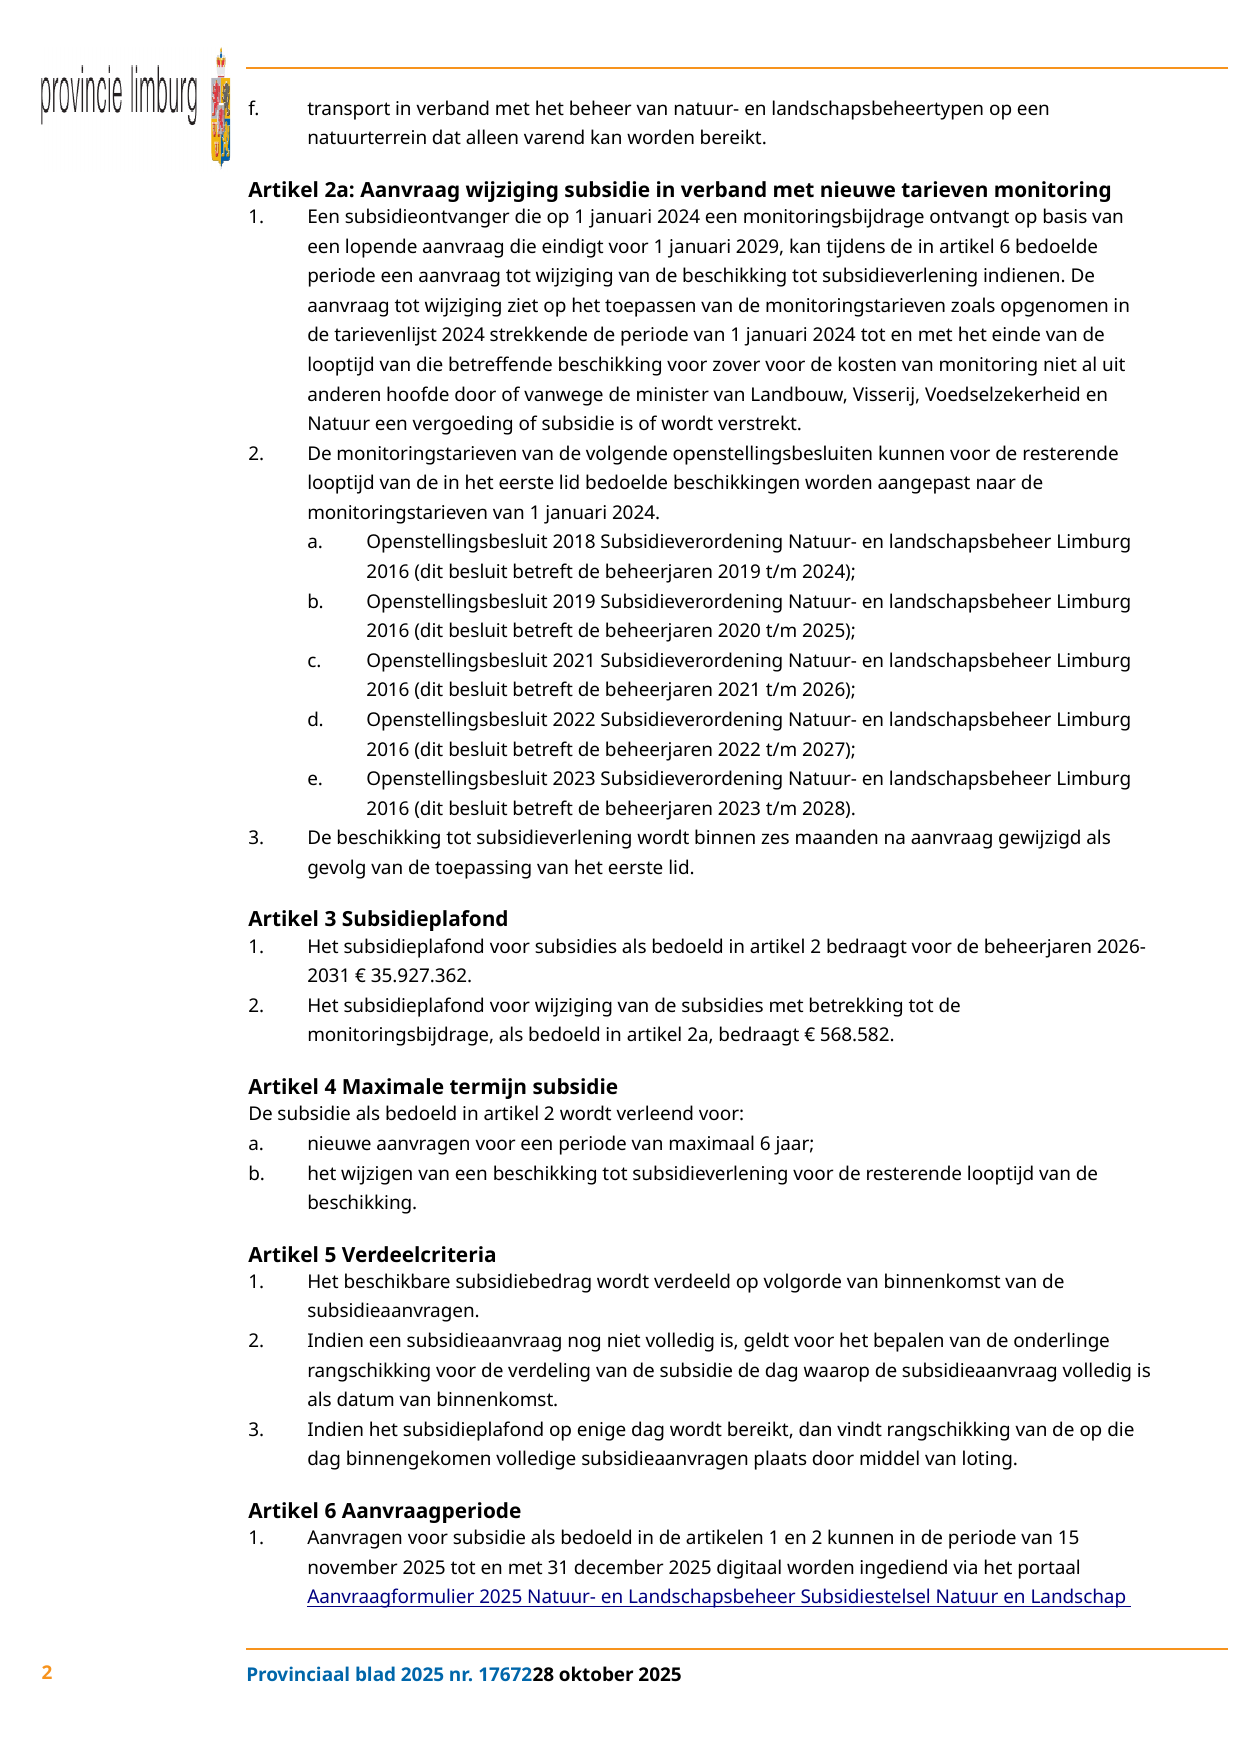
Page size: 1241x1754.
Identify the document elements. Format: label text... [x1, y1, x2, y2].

list De beschikking tot subsidieverlening wordt binnen zes maanden na aanvraag gewijzigd als gevolg van de toepassing van het eerste lid. [248, 824, 1152, 880]
list Indien het subsidieplafond op enige dag wordt bereikt, dan vindt rangschikking van de op die dag binnengekomen volledige subsidieaanvragen plaats door middel van loting. [248, 1416, 1152, 1471]
text Artikel 3 Subsidieplafond [248, 904, 1152, 933]
list Een subsidieontvanger die op 1 januari 2024 een monitoringsbijdrage ontvangt op basis van een lopende aanvraag die eindigt voor 1 januari 2029, kan tijdens de in artikel 6 bedoelde periode een aanvraag tot wijziging van de beschikking tot subsidieverlening indienen. De aanvraag tot wijziging ziet op het toepassen van de monitoringstarieven zoals opgenomen in de tarievenlijst 2024 strekkende de periode van 1 januari 2024 tot en met het einde van de looptijd van die betreffende beschikking voor zover voor de kosten van monitoring niet al uit anderen hoofde door of vanwege de minister van Landbouw, Visserij, Voedselzekerheid en Natuur een vergoeding of subsidie is of wordt verstrekt. [248, 203, 1152, 436]
text Artikel 4 Maximale termijn subsidie [248, 1072, 1152, 1101]
list Openstellingsbesluit 2018 Subsidieverordening Natuur- en landschapsbeheer Limburg 2016 (dit besluit betreft de beheerjaren 2019 t/m 2024); [307, 529, 1152, 584]
list Openstellingsbesluit 2023 Subsidieverordening Natuur- en landschapsbeheer Limburg 2016 (dit besluit betreft de beheerjaren 2023 t/m 2028). [307, 765, 1152, 821]
list het wijzigen van een beschikking tot subsidieverlening voor de resterende looptijd van de beschikking. [248, 1160, 1152, 1215]
list Het subsidieplafond voor subsidies als bedoeld in artikel 2 bedraagt voor de beheerjaren 2026-2031 € 35.927.362. [248, 933, 1152, 988]
text De subsidie als bedoeld in artikel 2 wordt verleend voor: [248, 1101, 1152, 1126]
list Het subsidieplafond voor wijziging van de subsidies met betrekking tot de monitoringsbijdrage, als bedoeld in artikel 2a, bedraagt € 568.582. [248, 992, 1152, 1047]
list transport in verband met het beheer van natuur- en landschapsbeheertypen op een natuurterrein dat alleen varend kan worden bereikt. [248, 95, 1152, 150]
list Het beschikbare subsidiebedrag wordt verdeeld op volgorde van binnenkomst van de subsidieaanvragen. [248, 1268, 1152, 1323]
picture [41, 47, 231, 172]
list Openstellingsbesluit 2021 Subsidieverordening Natuur- en landschapsbeheer Limburg 2016 (dit besluit betreft de beheerjaren 2021 t/m 2026); [307, 647, 1152, 702]
list Openstellingsbesluit 2022 Subsidieverordening Natuur- en landschapsbeheer Limburg 2016 (dit besluit betreft de beheerjaren 2022 t/m 2027); [307, 706, 1152, 761]
list De monitoringstarieven van de volgende openstellingsbesluiten kunnen voor de resterende looptijd van de in het eerste lid bedoelde beschikkingen worden aangepast naar de monitoringstarieven van 1 januari 2024. [248, 440, 1152, 525]
text Artikel 5 Verdeelcriteria [248, 1240, 1152, 1268]
list Aanvragen voor subsidie als bedoeld in de artikelen 1 en 2 kunnen in de periode van 15 november 2025 tot en met 31 december 2025 digitaal worden ingediend via het portaal Aanvraagformulier 2025 Natuur- en Landschapsbeheer Subsidiestelsel Natuur en Landschap [248, 1524, 1152, 1609]
list Openstellingsbesluit 2019 Subsidieverordening Natuur- en landschapsbeheer Limburg 2016 (dit besluit betreft de beheerjaren 2020 t/m 2025); [307, 588, 1152, 643]
text Artikel 2a: Aanvraag wijziging subsidie in verband met nieuwe tarieven monitoring [248, 175, 1152, 203]
list Indien een subsidieaanvraag nog niet volledig is, geldt voor het bepalen van de onderlinge rangschikking voor de verdeling van de subsidie de dag waarop de subsidieaanvraag volledig is als datum van binnenkomst. [248, 1327, 1152, 1412]
list nieuwe aanvragen voor een periode van maximaal 6 jaar; [248, 1130, 1152, 1156]
text Artikel 6 Aanvraagperiode [248, 1496, 1152, 1524]
